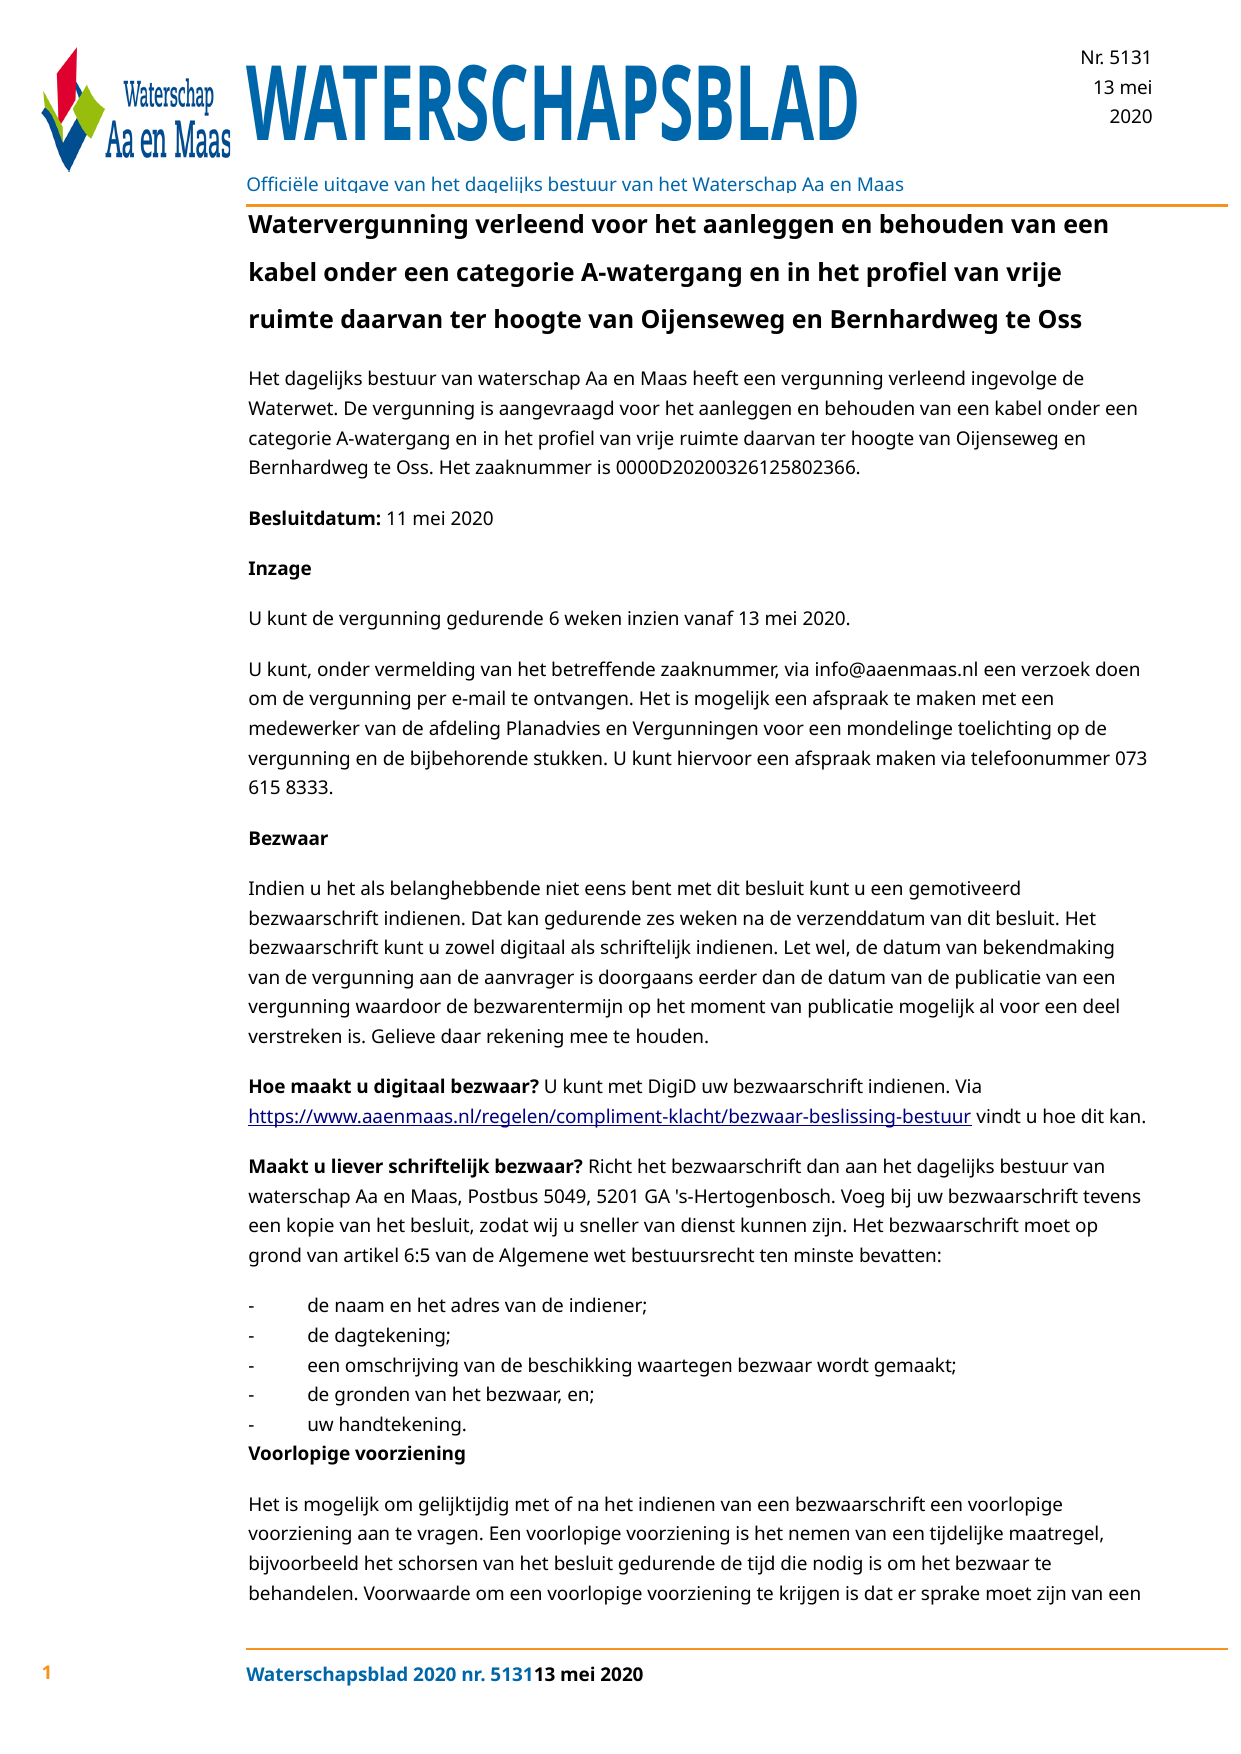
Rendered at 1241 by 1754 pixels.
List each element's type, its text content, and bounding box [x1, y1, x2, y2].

text Besluitdatum: 11 mei 2020 [248, 505, 1152, 530]
text Indien u het als belanghebbende niet eens bent met dit besluit kunt u een gemotiveerd bezwaarschrift indienen. Dat kan gedurende zes weken na de verzenddatum van dit besluit. Het bezwaarschrift kunt u zowel digitaal als schriftelijk indienen. Let wel, de datum van bekendmaking van de vergunning aan de aanvrager is doorgaans eerder dan de datum van de publicatie van een vergunning waardoor de bezwarentermijn op het moment van publicatie mogelijk al voor een deel verstreken is. Gelieve daar rekening mee te houden. [248, 875, 1152, 1049]
text Watervergunning verleend voor het aanleggen en behouden van een kabel onder een categorie A-watergang en in het profiel van vrije ruimte daarvan ter hoogte van Oijenseweg en Bernhardweg te Oss [248, 207, 1152, 336]
text U kunt de vergunning gedurende 6 weken inzien vanaf 13 mei 2020. [248, 606, 1152, 631]
picture [41, 47, 231, 172]
text Bezwaar [248, 825, 1152, 850]
list de gronden van het bezwaar, en; [248, 1381, 1152, 1407]
text Hoe maakt u digitaal bezwaar? U kunt met DigiD uw bezwaarschrift indienen. Via https://www.aaenmaas.nl/regelen/compliment-klacht/bezwaar-beslissing-bestuur vindt u hoe dit kan. [248, 1073, 1152, 1129]
list de naam en het adres van de indiener; [248, 1293, 1152, 1318]
text Inzage [248, 555, 1152, 581]
list een omschrijving van de beschikking waartegen bezwaar wordt gemaakt; [248, 1352, 1152, 1377]
text U kunt, onder vermelding van het betreffende zaaknummer, via info@aaenmaas.nl een verzoek doen om de vergunning per e-mail te ontvangen. Het is mogelijk een afspraak te maken met een medewerker van de afdeling Planadvies en Vergunningen voor een mondelinge toelichting op de vergunning en de bijbehorende stukken. U kunt hiervoor een afspraak maken via telefoonummer 073 615 8333. [248, 656, 1152, 800]
list de dagtekening; [248, 1322, 1152, 1348]
text Het is mogelijk om gelijktijdig met of na het indienen van een bezwaarschrift een voorlopige voorziening aan te vragen. Een voorlopige voorziening is het nemen van een tijdelijke maatregel, bijvoorbeeld het schorsen van het besluit gedurende de tijd die nodig is om het bezwaar te behandelen. Voorwaarde om een voorlopige voorziening te krijgen is dat er sprake moet zijn van een [248, 1491, 1152, 1605]
list uw handtekening. [248, 1411, 1152, 1437]
text Maakt u liever schriftelijk bezwaar? Richt het bezwaarschrift dan aan het dagelijks bestuur van waterschap Aa en Maas, Postbus 5049, 5201 GA 's-Hertogenbosch. Voeg bij uw bezwaarschrift tevens een kopie van het besluit, zodat wij u sneller van dienst kunnen zijn. Het bezwaarschrift moet op grond van artikel 6:5 van de Algemene wet bestuursrecht ten minste bevatten: [248, 1153, 1152, 1268]
text Het dagelijks bestuur van waterschap Aa en Maas heeft een vergunning verleend ingevolge de Waterwet. De vergunning is aangevraagd voor het aanleggen en behouden van een kabel onder een categorie A-watergang en in het profiel van vrije ruimte daarvan ter hoogte van Oijenseweg en Bernhardweg te Oss. Het zaaknummer is 0000D20200326125802366. [248, 366, 1152, 480]
text Voorlopige voorziening [248, 1441, 1152, 1466]
